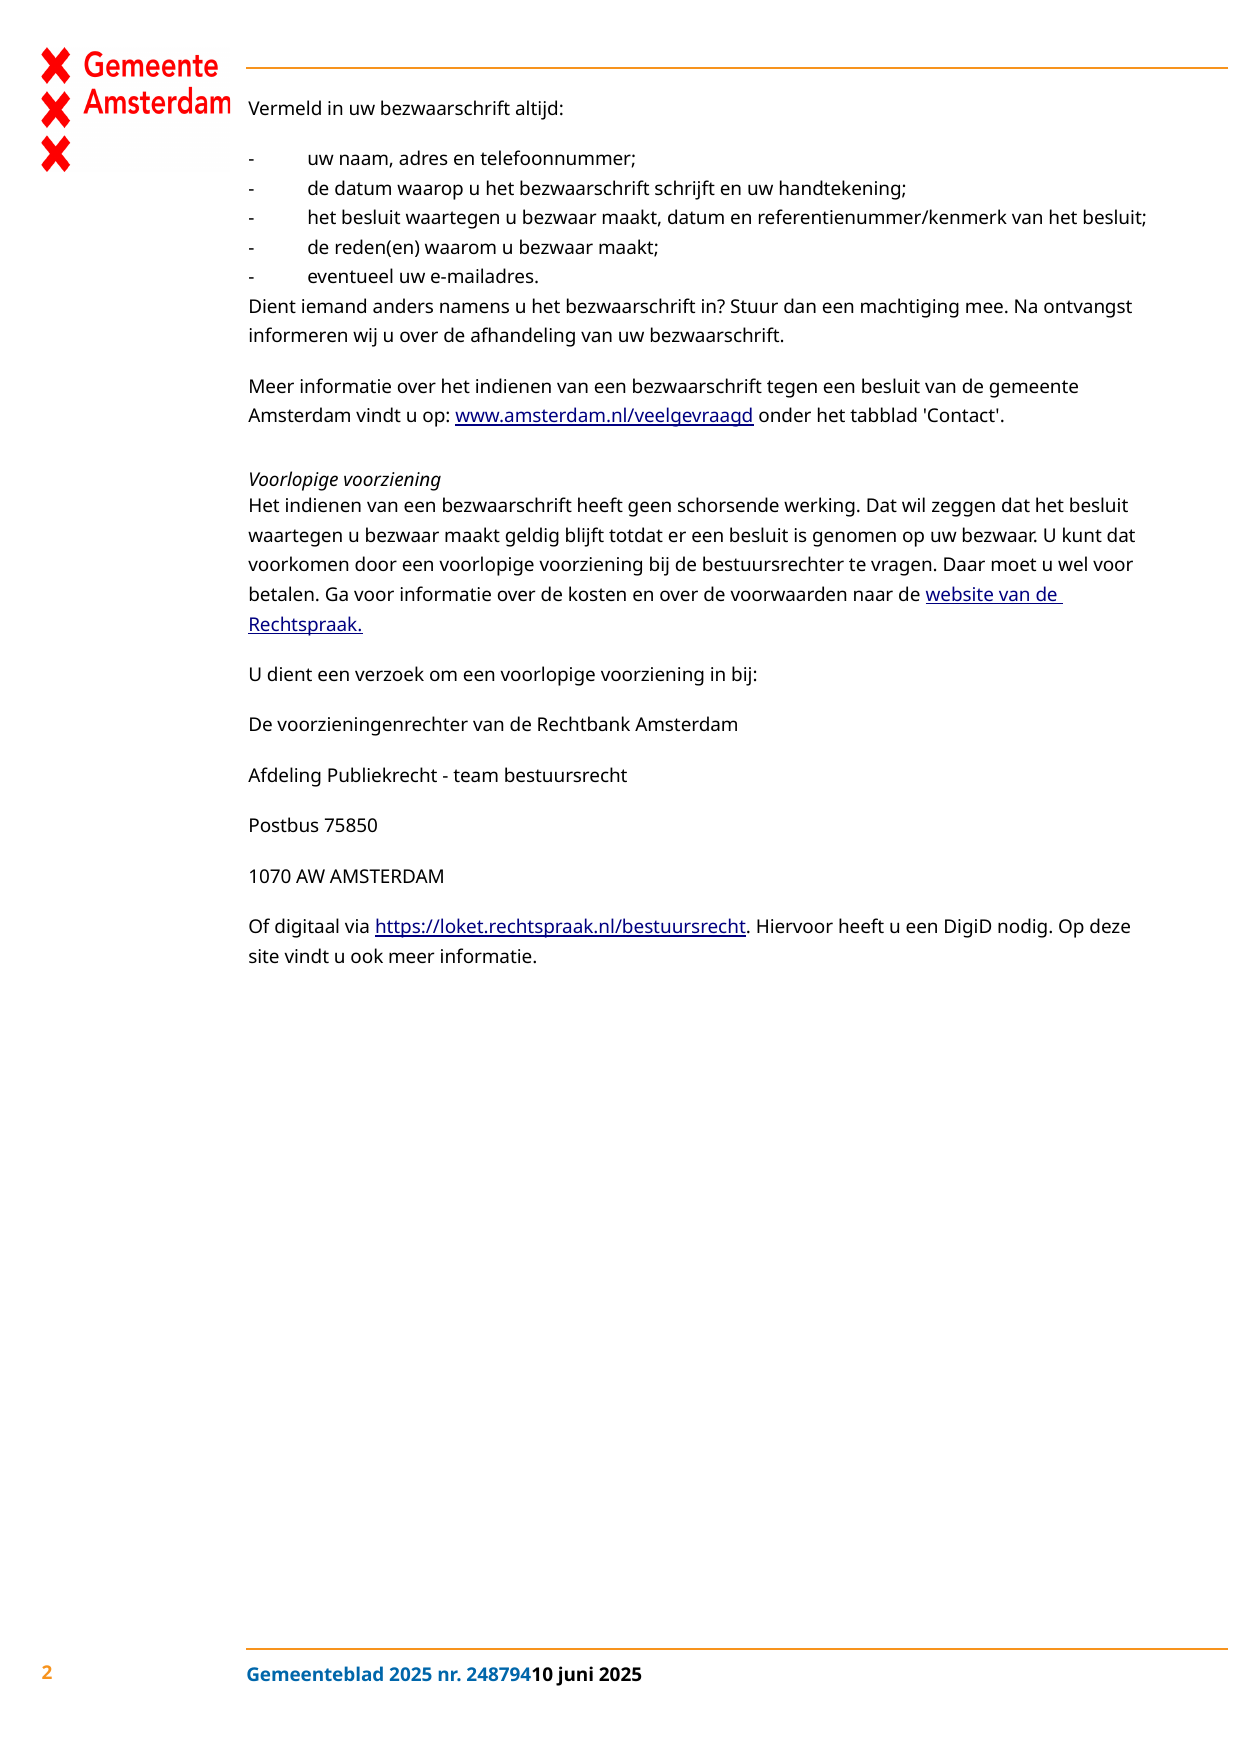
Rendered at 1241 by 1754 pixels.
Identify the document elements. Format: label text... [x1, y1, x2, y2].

text 1070 AW AMSTERDAM [248, 863, 1152, 888]
text Postbus 75850 [248, 812, 1152, 838]
list het besluit waartegen u bezwaar maakt, datum en referentienummer/kenmerk van het besluit; [248, 204, 1152, 230]
text Vermeld in uw bezwaarschrift altijd: [248, 95, 1152, 121]
picture [41, 47, 231, 172]
text De voorzieningenrechter van de Rechtbank Amsterdam [248, 712, 1152, 737]
list de reden(en) waarom u bezwaar maakt; [248, 234, 1152, 260]
text Voorlopige voorziening [248, 467, 1152, 492]
list de datum waarop u het bezwaarschrift schrijft en uw handtekening; [248, 175, 1152, 201]
list eventueel uw e-mailadres. [248, 263, 1152, 289]
text Meer informatie over het indienen van een bezwaarschrift tegen een besluit van de gemeente Amsterdam vindt u op: www.amsterdam.nl/veelgevraagd onder het tabblad 'Contact'. [248, 373, 1152, 428]
text Of digitaal via https://loket.rechtspraak.nl/bestuursrecht. Hiervoor heeft u een DigiD nodig. Op deze site vindt u ook meer informatie. [248, 913, 1152, 968]
list uw naam, adres en telefoonnummer; [248, 145, 1152, 171]
text Afdeling Publiekrecht - team bestuursrecht [248, 762, 1152, 788]
text Het indienen van een bezwaarschrift heeft geen schorsende werking. Dat wil zeggen dat het besluit waartegen u bezwaar maakt geldig blijft totdat er een besluit is genomen op uw bezwaar. U kunt dat voorkomen door een voorlopige voorziening bij de bestuursrechter te vragen. Daar moet u wel voor betalen. Ga voor informatie over de kosten en over de voorwaarden naar de website van de Rechtspraak. [248, 492, 1152, 636]
text U dient een verzoek om een voorlopige voorziening in bij: [248, 661, 1152, 687]
text Dient iemand anders namens u het bezwaarschrift in? Stuur dan een machtiging mee. Na ontvangst informeren wij u over de afhandeling van uw bezwaarschrift. [248, 293, 1152, 348]
